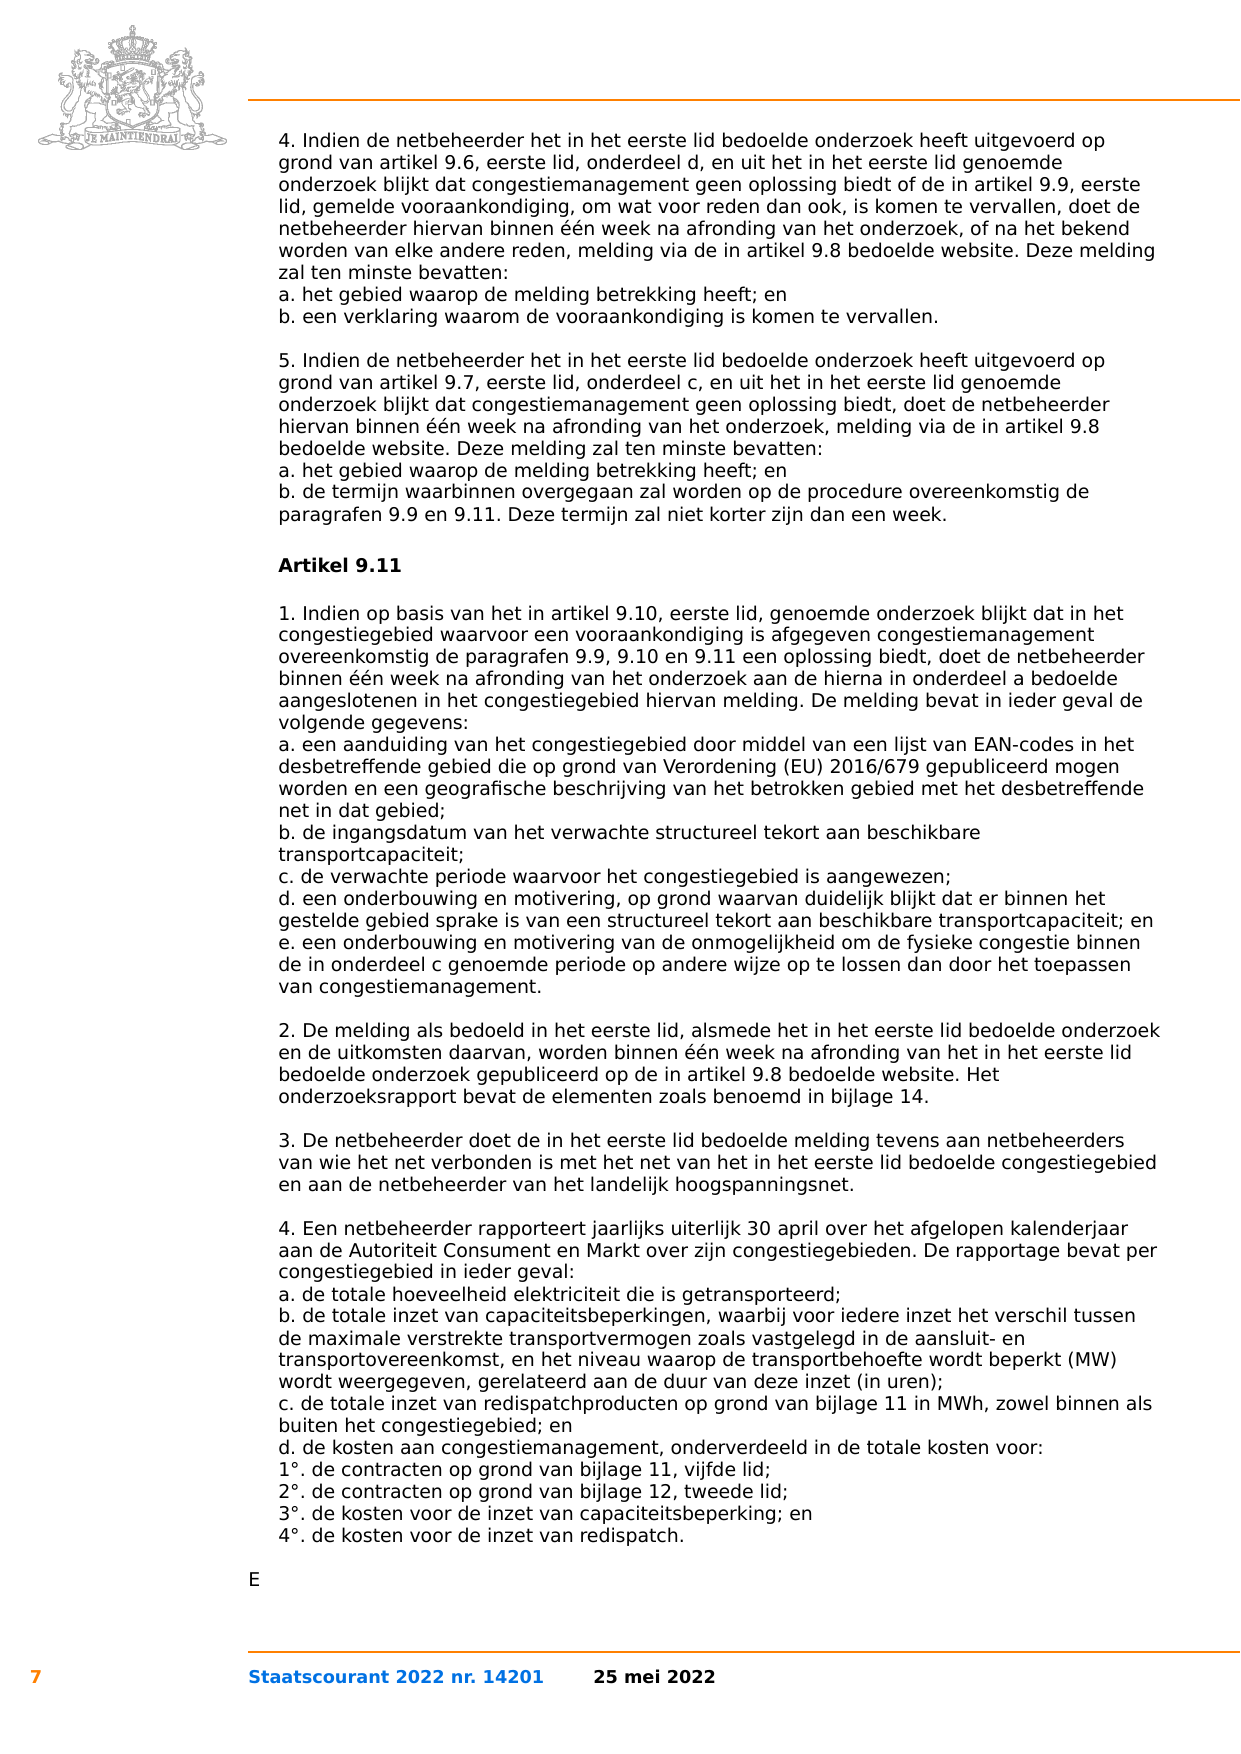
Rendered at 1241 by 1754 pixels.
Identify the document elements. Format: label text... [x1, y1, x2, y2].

text 1. Indien op basis van het in artikel 9.10, eerste lid, genoemde onderzoek blijkt dat in het congestiegebied waarvoor een vooraankondiging is afgegeven congestiemanagement overeenkomstig de paragrafen 9.9, 9.10 en 9.11 een oplossing biedt, doet de netbeheerder binnen één week na afronding van het onderzoek aan de hierna in onderdeel a bedoelde aangeslotenen in het congestiegebied hiervan melding. De melding bevat in ieder geval de volgende gegevens: [278, 602, 1163, 734]
text 3°. de kosten voor de inzet van capaciteitsbeperking; en [278, 1503, 1163, 1525]
text a. het gebied waarop de melding betrekking heeft; en [278, 459, 1163, 481]
text b. een verklaring waarom de vooraankondiging is komen te vervallen. [278, 306, 1163, 328]
text 4. Indien de netbeheerder het in het eerste lid bedoelde onderzoek heeft uitgevoerd op grond van artikel 9.6, eerste lid, onderdeel d, en uit het in het eerste lid genoemde onderzoek blijkt dat congestiemanagement geen oplossing biedt of de in artikel 9.9, eerste lid, gemelde vooraankondiging, om wat voor reden dan ook, is komen te vervallen, doet de netbeheerder hiervan binnen één week na afronding van het onderzoek, of na het bekend worden van elke andere reden, melding via de in artikel 9.8 bedoelde website. Deze melding zal ten minste bevatten: [278, 130, 1163, 284]
text c. de totale inzet van redispatchproducten op grond van bijlage 11 in MWh, zowel binnen als buiten het congestiegebied; en [278, 1393, 1163, 1437]
text 1°. de contracten op grond van bijlage 11, vijfde lid; [278, 1459, 1163, 1481]
text 4. Een netbeheerder rapporteert jaarlijks uiterlijk 30 april over het afgelopen kalenderjaar aan de Autoriteit Consument en Markt over zijn congestiegebieden. De rapportage bevat per congestiegebied in ieder geval: [278, 1217, 1163, 1283]
picture [38, 25, 227, 150]
text a. het gebied waarop de melding betrekking heeft; en [278, 284, 1163, 306]
text b. de ingangsdatum van het verwachte structureel tekort aan beschikbare transportcapaciteit; [278, 822, 1163, 866]
text a. de totale hoeveelheid elektriciteit die is getransporteerd; [278, 1283, 1163, 1305]
text 2. De melding als bedoeld in het eerste lid, alsmede het in het eerste lid bedoelde onderzoek en de uitkomsten daarvan, worden binnen één week na afronding van het in het eerste lid bedoelde onderzoek gepubliceerd op de in artikel 9.8 bedoelde website. Het onderzoeksrapport bevat de elementen zoals benoemd in bijlage 14. [278, 1020, 1163, 1108]
text 2°. de contracten op grond van bijlage 12, tweede lid; [278, 1481, 1163, 1503]
text b. de termijn waarbinnen overgegaan zal worden op de procedure overeenkomstig de paragrafen 9.9 en 9.11. Deze termijn zal niet korter zijn dan een week. [278, 481, 1163, 525]
text c. de verwachte periode waarvoor het congestiegebied is aangewezen; [278, 866, 1163, 888]
text e. een onderbouwing en motivering van de onmogelijkheid om de fysieke congestie binnen de in onderdeel c genoemde periode op andere wijze op te lossen dan door het toepassen van congestiemanagement. [278, 932, 1163, 998]
text E [248, 1569, 1163, 1591]
text 5. Indien de netbeheerder het in het eerste lid bedoelde onderzoek heeft uitgevoerd op grond van artikel 9.7, eerste lid, onderdeel c, en uit het in het eerste lid genoemde onderzoek blijkt dat congestiemanagement geen oplossing biedt, doet de netbeheerder hiervan binnen één week na afronding van het onderzoek, melding via de in artikel 9.8 bedoelde website. Deze melding zal ten minste bevatten: [278, 349, 1163, 459]
text d. de kosten aan congestiemanagement, onderverdeeld in de totale kosten voor: [278, 1437, 1163, 1459]
text 4°. de kosten voor de inzet van redispatch. [278, 1525, 1163, 1547]
text 3. De netbeheerder doet de in het eerste lid bedoelde melding tevens aan netbeheerders van wie het net verbonden is met het net van het in het eerste lid bedoelde congestiegebied en aan de netbeheerder van het landelijk hoogspanningsnet. [278, 1130, 1163, 1196]
subtitle Artikel 9.11 [278, 555, 1163, 577]
text d. een onderbouwing en motivering, op grond waarvan duidelijk blijkt dat er binnen het gestelde gebied sprake is van een structureel tekort aan beschikbare transportcapaciteit; en [278, 888, 1163, 932]
text a. een aanduiding van het congestiegebied door middel van een lijst van EAN-codes in het desbetreffende gebied die op grond van Verordening (EU) 2016/679 gepubliceerd mogen worden en een geografische beschrijving van het betrokken gebied met het desbetreffende net in dat gebied; [278, 734, 1163, 822]
text b. de totale inzet van capaciteitsbeperkingen, waarbij voor iedere inzet het verschil tussen de maximale verstrekte transportvermogen zoals vastgelegd in de aansluit- en transportovereenkomst, en het niveau waarop de transportbehoefte wordt beperkt (MW) wordt weergegeven, gerelateerd aan de duur van deze inzet (in uren); [278, 1305, 1163, 1393]
